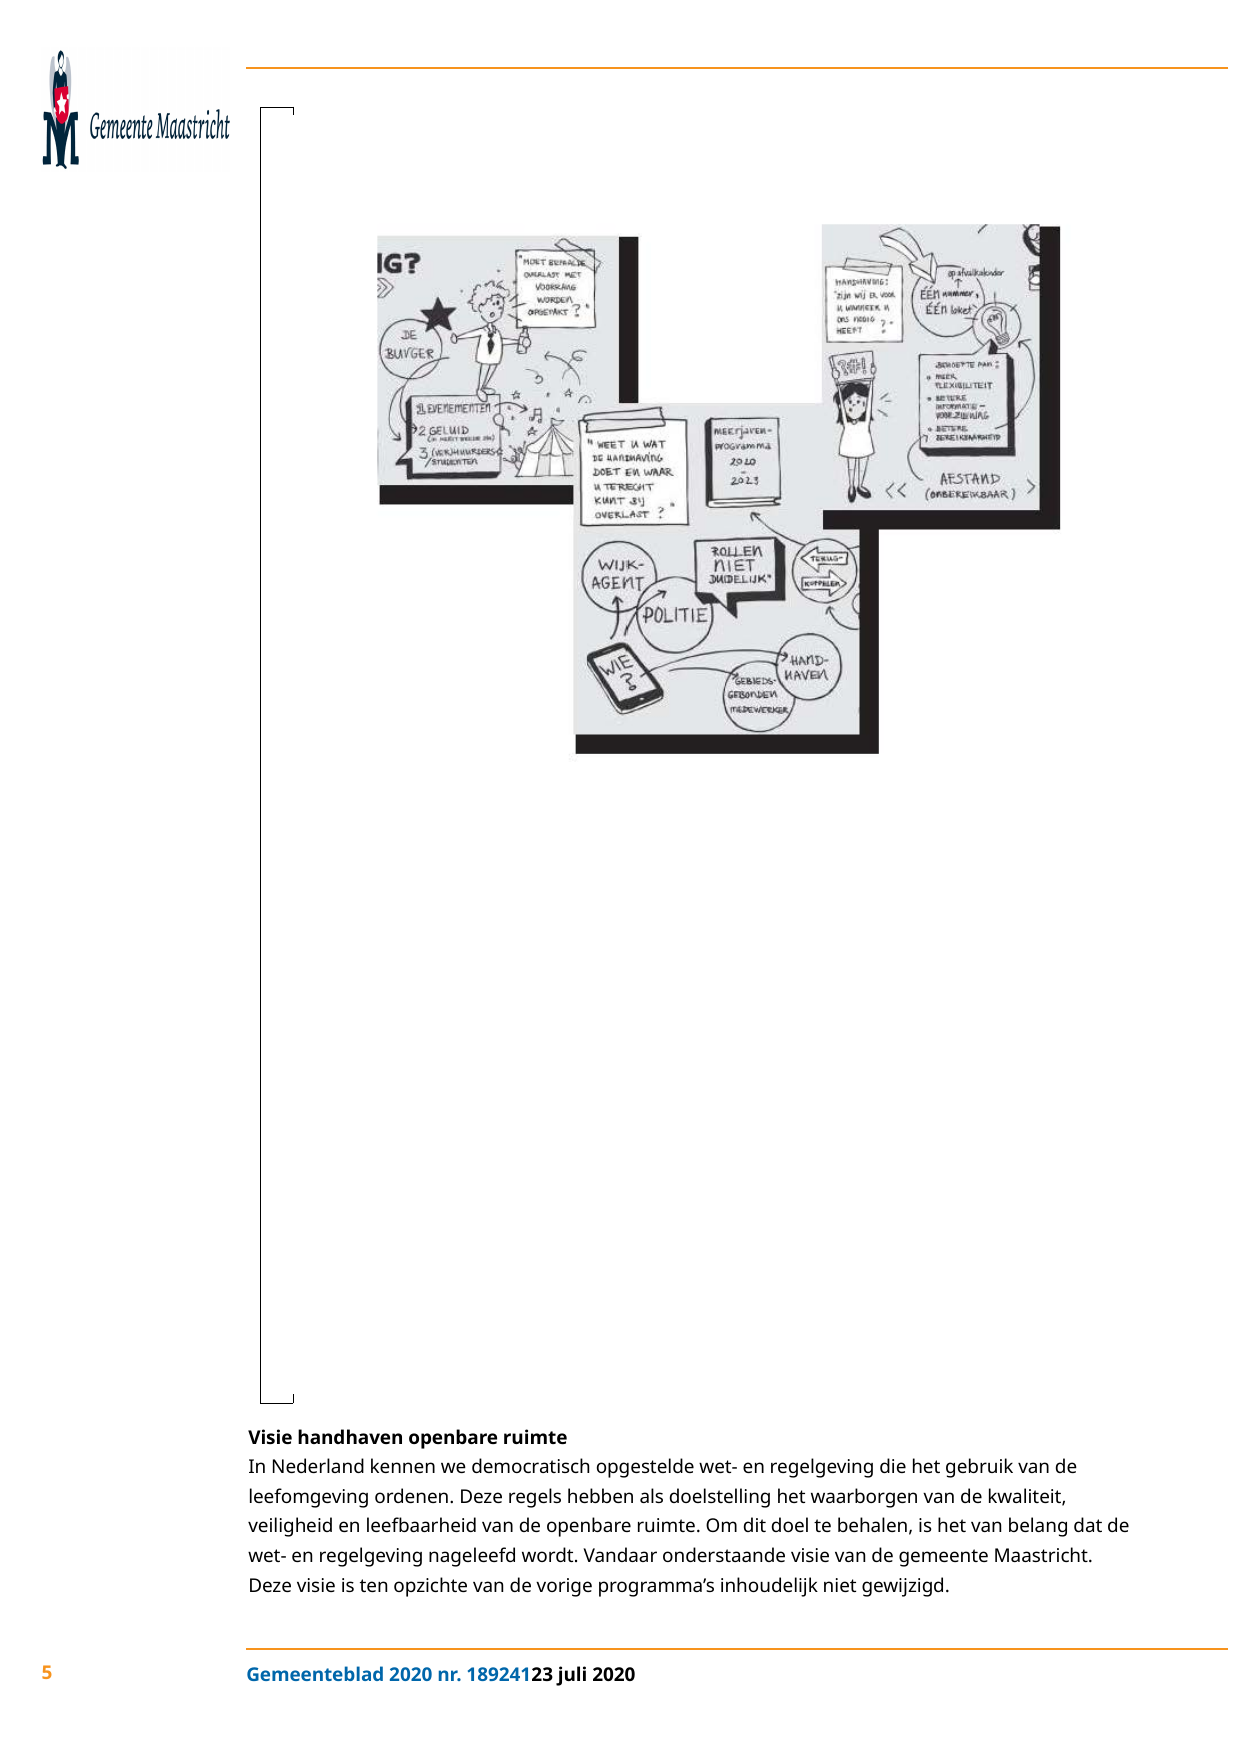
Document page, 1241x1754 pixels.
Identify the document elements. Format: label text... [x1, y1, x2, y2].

text Deze visie is ten opzichte van de vorige programma’s inhoudelijk niet gewijzigd. [248, 1572, 1152, 1598]
picture [41, 47, 231, 172]
picture [268, 115, 1173, 1394]
text Visie handhaven openbare ruimte [248, 1424, 1152, 1450]
text In Nederland kennen we democratisch opgestelde wet- en regelgeving die het gebruik van de leefomgeving ordenen. Deze regels hebben als doelstelling het waarborgen van de kwaliteit, veiligheid en leefbaarheid van de openbare ruimte. Om dit doel te behalen, is het van belang dat de wet- en regelgeving nageleefd wordt. Vandaar onderstaande visie van de gemeente Maastricht. [248, 1453, 1152, 1568]
